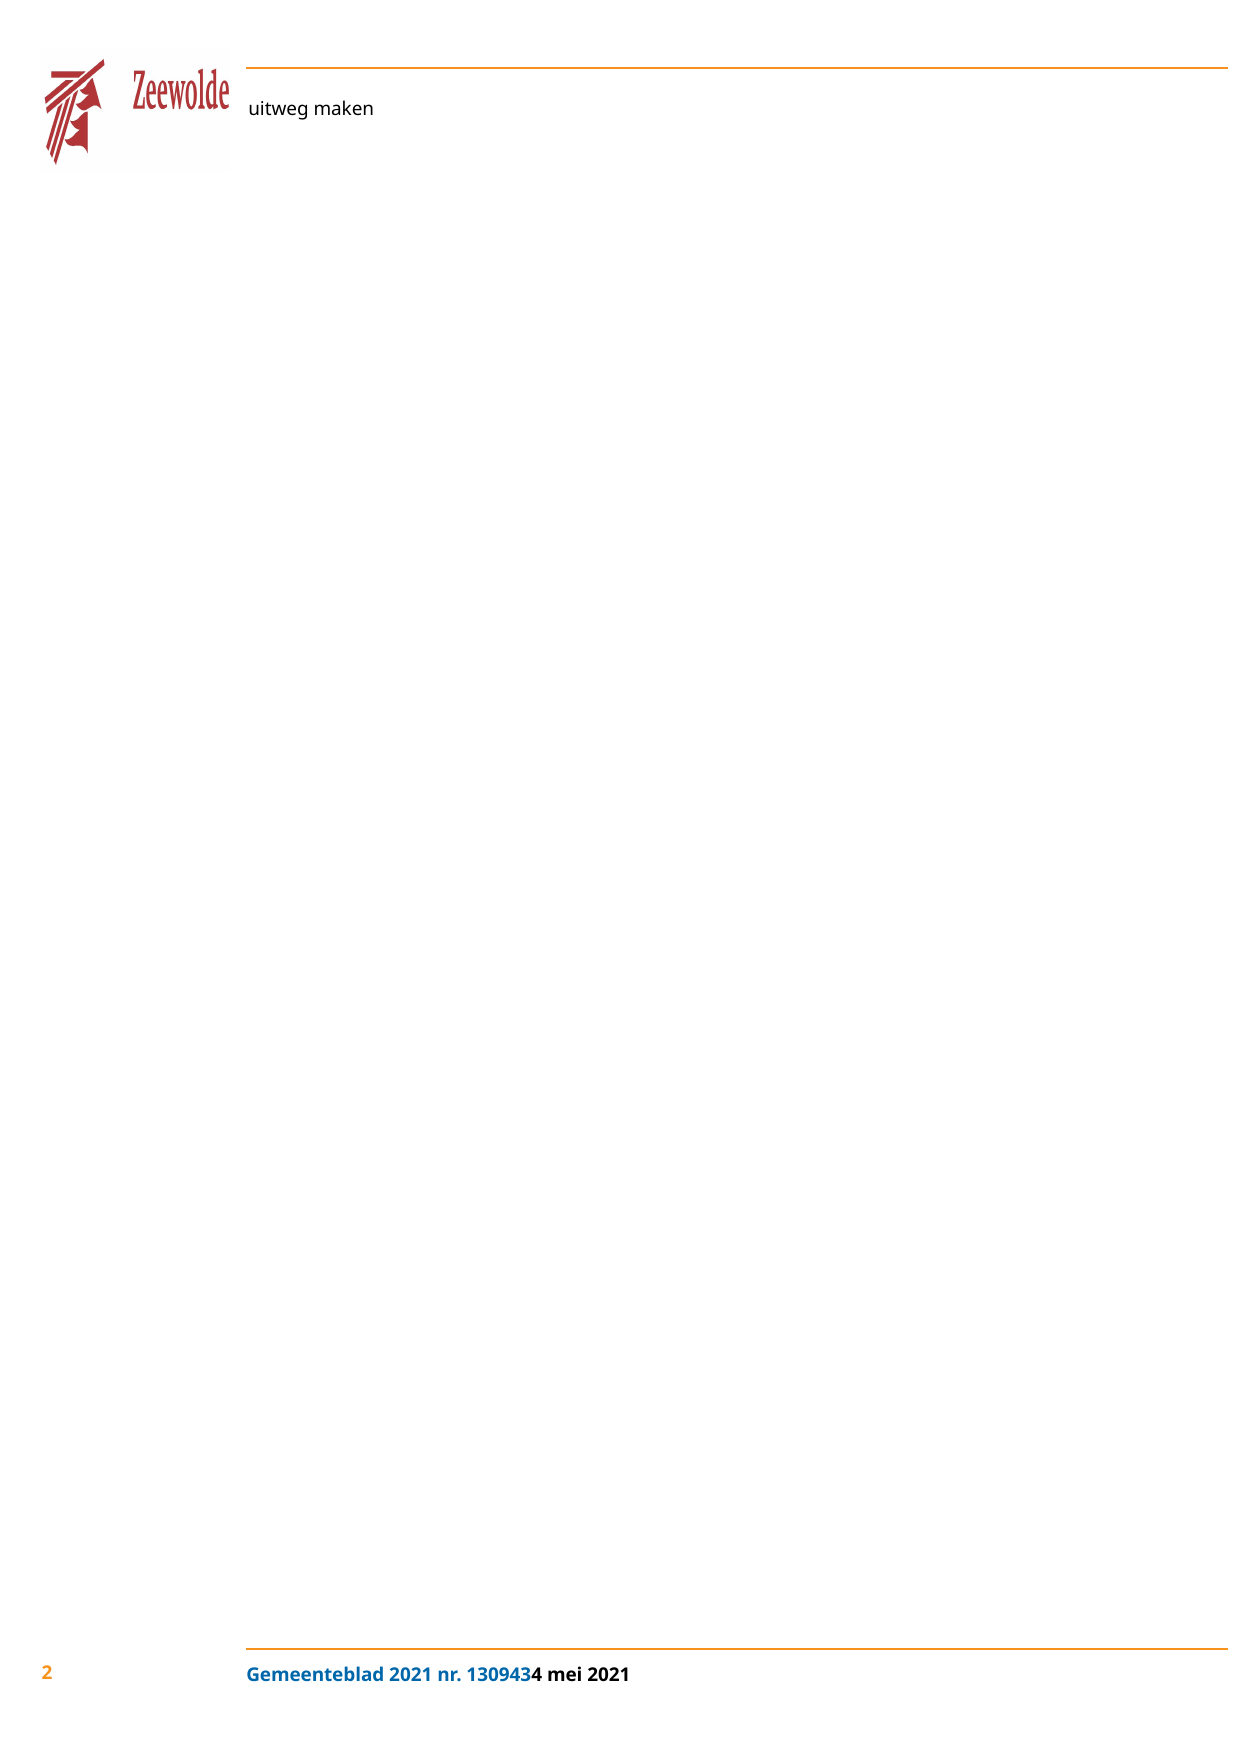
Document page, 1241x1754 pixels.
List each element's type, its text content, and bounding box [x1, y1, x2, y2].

picture [41, 47, 231, 172]
text uitweg maken [248, 95, 1152, 121]
